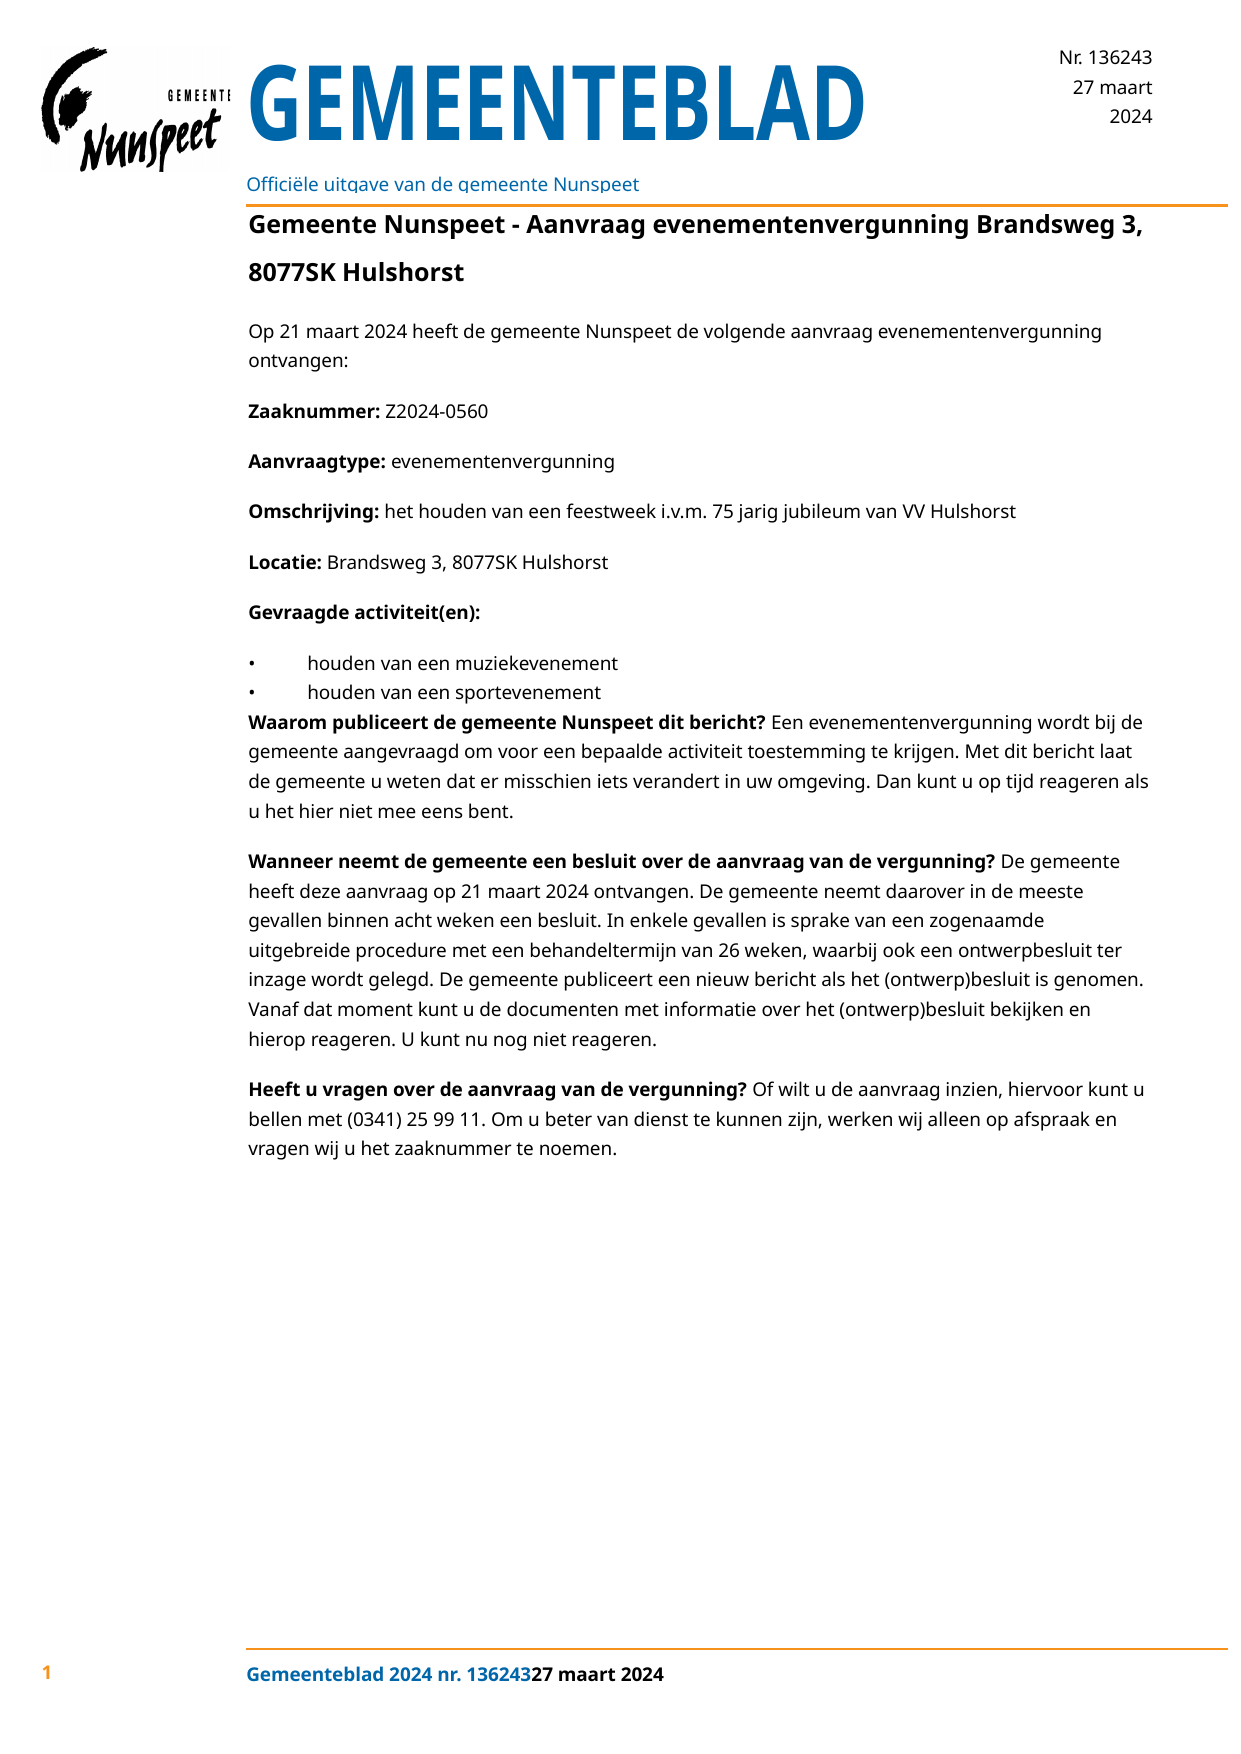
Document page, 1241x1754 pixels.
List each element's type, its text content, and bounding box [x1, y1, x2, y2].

picture [41, 47, 231, 172]
text Aanvraagtype: evenementenvergunning [248, 448, 1152, 474]
text Waarom publiceert de gemeente Nunspeet dit bericht? Een evenementenvergunning wordt bij de gemeente aangevraagd om voor een bepaalde activiteit toestemming te krijgen. Met dit bericht laat de gemeente u weten dat er misschien iets verandert in uw omgeving. Dan kunt u op tijd reageren als u het hier niet mee eens bent. [248, 709, 1152, 824]
list houden van een muziekevenement [248, 650, 1152, 676]
text Gevraagde activiteit(en): [248, 599, 1152, 625]
text Locatie: Brandsweg 3, 8077SK Hulshorst [248, 549, 1152, 575]
text Heeft u vragen over de aanvraag van de vergunning? Of wilt u de aanvraag inzien, hiervoor kunt u bellen met (0341) 25 99 11. Om u beter van dienst te kunnen zijn, werken wij alleen op afspraak en vragen wij u het zaaknummer te noemen. [248, 1076, 1152, 1161]
text Gemeente Nunspeet - Aanvraag evenementenvergunning Brandsweg 3, 8077SK Hulshorst [248, 207, 1152, 288]
text Op 21 maart 2024 heeft de gemeente Nunspeet de volgende aanvraag evenementenvergunning ontvangen: [248, 318, 1152, 373]
list houden van een sportevenement [248, 679, 1152, 705]
text Zaaknummer: Z2024-0560 [248, 398, 1152, 424]
text Wanneer neemt de gemeente een besluit over de aanvraag van de vergunning? De gemeente heeft deze aanvraag op 21 maart 2024 ontvangen. De gemeente neemt daarover in de meeste gevallen binnen acht weken een besluit. In enkele gevallen is sprake van een zogenaamde uitgebreide procedure met een behandeltermijn van 26 weken, waarbij ook een ontwerpbesluit ter inzage wordt gelegd. De gemeente publiceert een nieuw bericht als het (ontwerp)besluit is genomen. Vanaf dat moment kunt u de documenten met informatie over het (ontwerp)besluit bekijken en hierop reageren. U kunt nu nog niet reageren. [248, 848, 1152, 1052]
text Omschrijving: het houden van een feestweek i.v.m. 75 jarig jubileum van VV Hulshorst [248, 499, 1152, 524]
